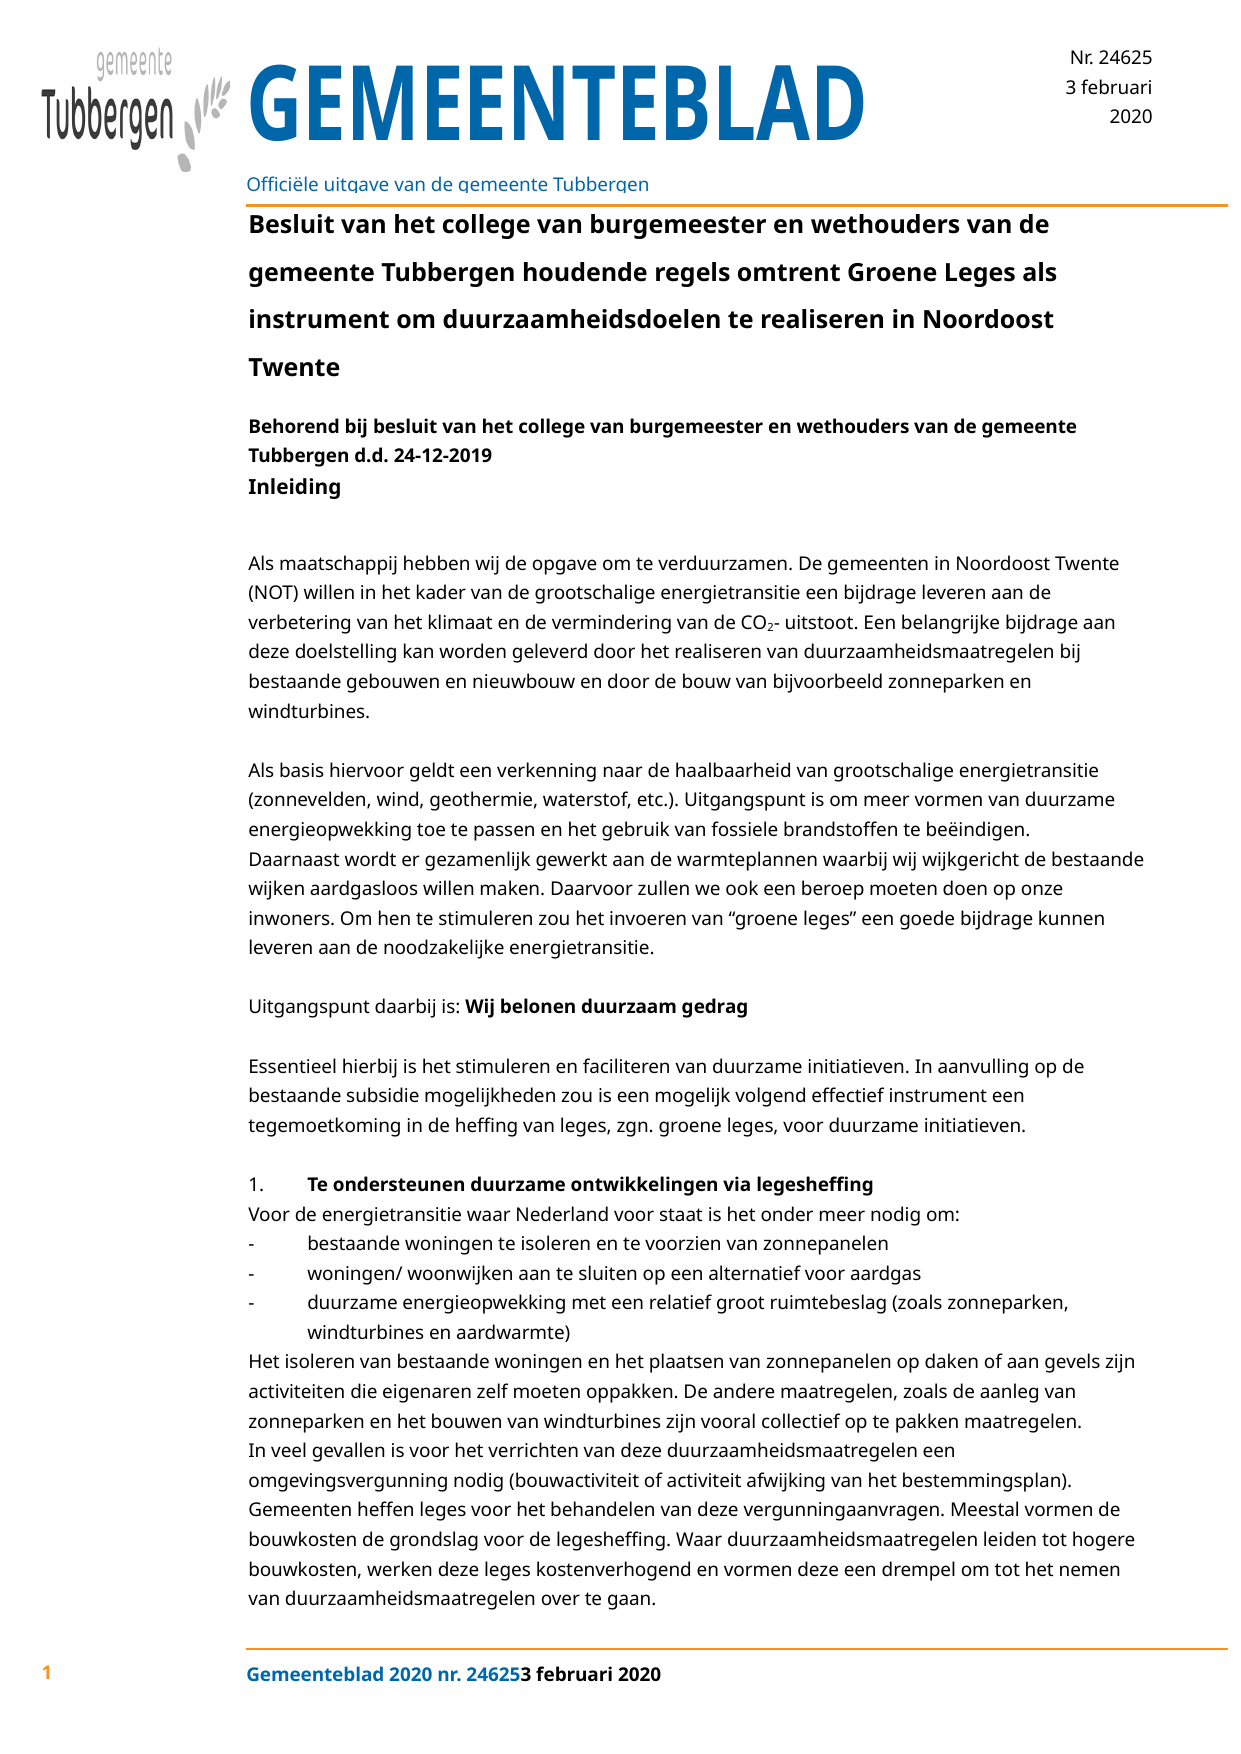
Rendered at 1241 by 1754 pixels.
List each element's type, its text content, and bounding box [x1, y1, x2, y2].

text Uitgangspunt daarbij is: Wij belonen duurzaam gedrag [248, 994, 1152, 1019]
text Voor de energietransitie waar Nederland voor staat is het onder meer nodig om: [248, 1201, 1152, 1227]
text In veel gevallen is voor het verrichten van deze duurzaamheidsmaatregelen een omgevingsvergunning nodig (bouwactiviteit of activiteit afwijking van het bestemmingsplan). Gemeenten heffen leges voor het behandelen van deze vergunningaanvragen. Meestal vormen de bouwkosten de grondslag voor de legesheffing. Waar duurzaamheidsmaatregelen leiden tot hogere bouwkosten, werken deze leges kostenverhogend en vormen deze een drempel om tot het nemen van duurzaamheidsmaatregelen over te gaan. [248, 1437, 1152, 1611]
list duurzame energieopwekking met een relatief groot ruimtebeslag (zoals zonneparken, windturbines en aardwarmte) [248, 1289, 1152, 1345]
list bestaande woningen te isoleren en te voorzien van zonnepanelen [248, 1230, 1152, 1256]
text Het isoleren van bestaande woningen en het plaatsen van zonnepanelen op daken of aan gevels zijn activiteiten die eigenaren zelf moeten oppakken. De andere maatregelen, zoals de aanleg van zonneparken en het bouwen van windturbines zijn vooral collectief op te pakken maatregelen. [248, 1349, 1152, 1434]
text Als maatschappij hebben wij de opgave om te verduurzamen. De gemeenten in Noordoost Twente (NOT) willen in het kader van de grootschalige energietransitie een bijdrage leveren aan de verbetering van het klimaat en de vermindering van de CO2- uitstoot. Een belangrijke bijdrage aan deze doelstelling kan worden geleverd door het realiseren van duurzaamheidsmaatregelen bij bestaande gebouwen en nieuwbouw en door de bouw van bijvoorbeeld zonneparken en windturbines. [248, 550, 1152, 724]
text Besluit van het college van burgemeester en wethouders van de gemeente Tubbergen houdende regels omtrent Groene Leges als instrument om duurzaamheidsdoelen te realiseren in Noordoost Twente [248, 207, 1152, 384]
text Inleiding [248, 472, 1152, 501]
picture [41, 47, 231, 172]
text Essentieel hierbij is het stimuleren en faciliteren van duurzame initiatieven. In aanvulling op de bestaande subsidie mogelijkheden zou is een mogelijk volgend effectief instrument een tegemoetkoming in de heffing van leges, zgn. groene leges, voor duurzame initiatieven. [248, 1053, 1152, 1138]
list Te ondersteunen duurzame ontwikkelingen via legesheffing [248, 1171, 1152, 1197]
text Als basis hiervoor geldt een verkenning naar de haalbaarheid van grootschalige energietransitie (zonnevelden, wind, geothermie, waterstof, etc.). Uitgangspunt is om meer vormen van duurzame energieopwekking toe te passen en het gebruik van fossiele brandstoffen te beëindigen. [248, 757, 1152, 842]
text Daarnaast wordt er gezamenlijk gewerkt aan de warmteplannen waarbij wij wijkgericht de bestaande wijken aardgasloos willen maken. Daarvoor zullen we ook een beroep moeten doen op onze inwoners. Om hen te stimuleren zou het invoeren van “groene leges” een goede bijdrage kunnen leveren aan de noodzakelijke energietransitie. [248, 846, 1152, 960]
list woningen/ woonwijken aan te sluiten op een alternatief voor aardgas [248, 1260, 1152, 1286]
text Behorend bij besluit van het college van burgemeester en wethouders van de gemeente Tubbergen d.d. 24-12-2019 [248, 413, 1152, 468]
